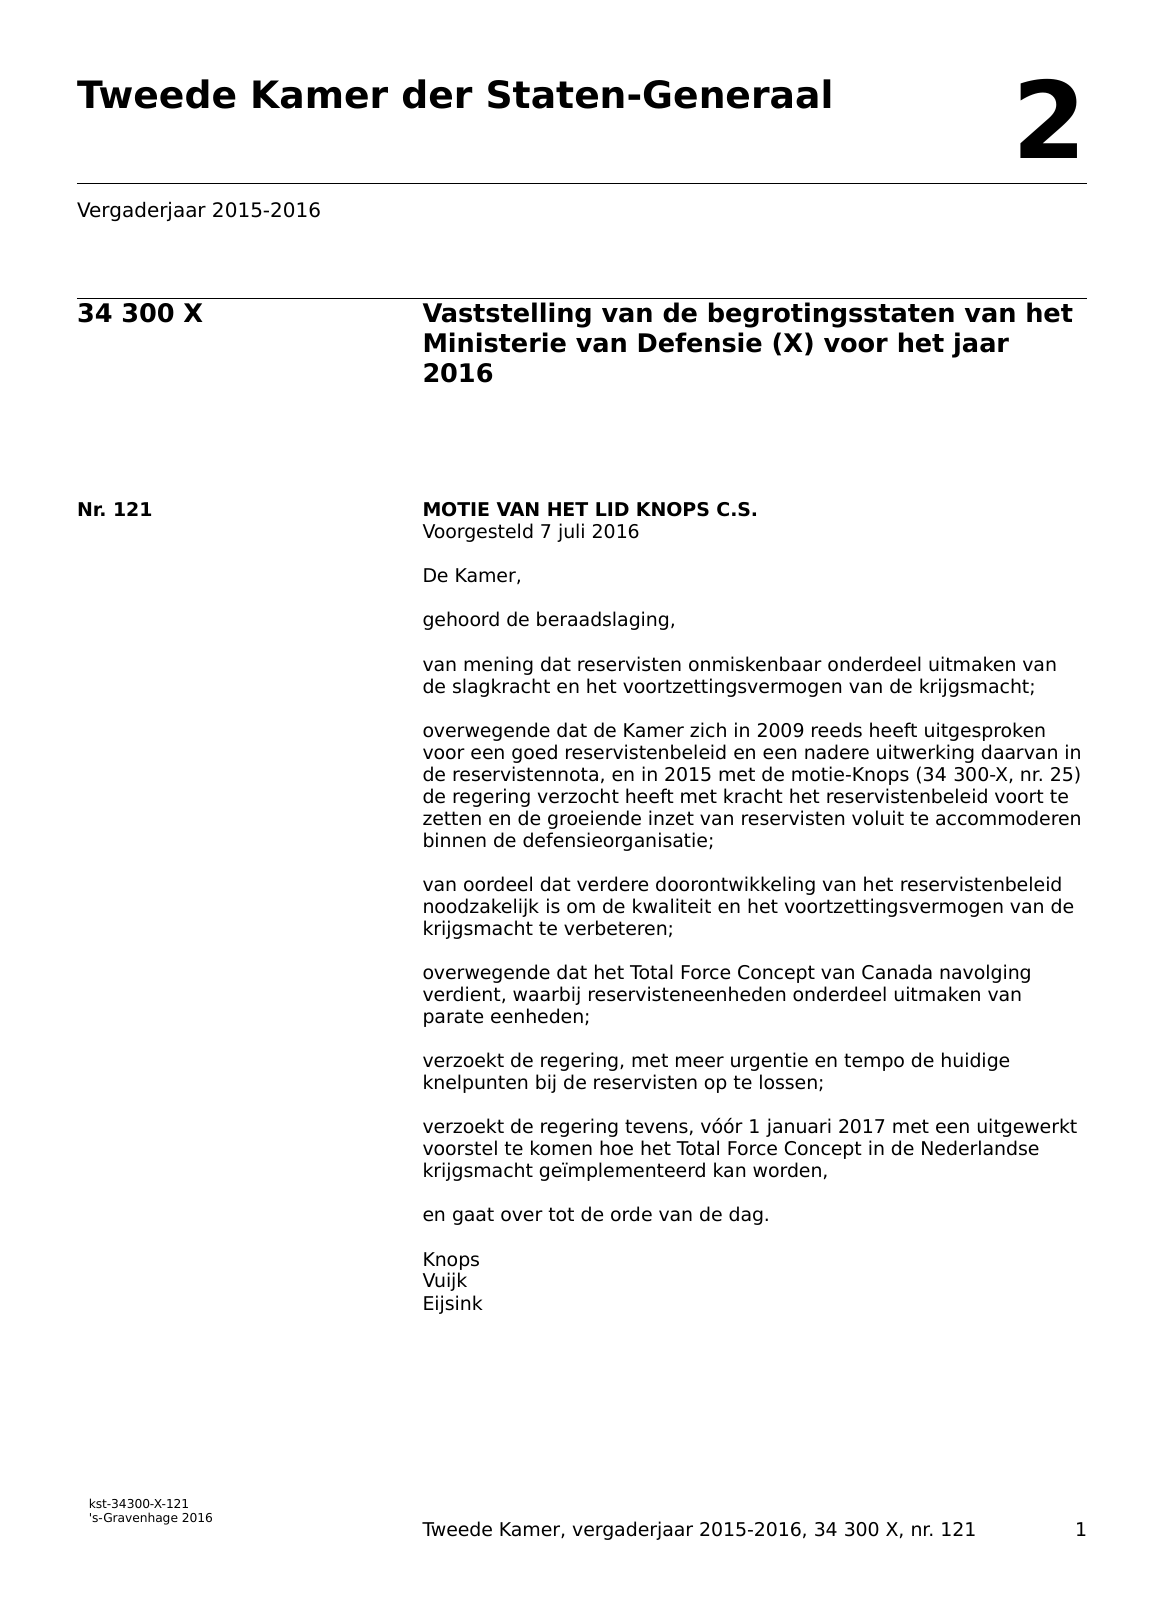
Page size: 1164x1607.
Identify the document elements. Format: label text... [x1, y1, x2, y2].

table_header 2 [886, 59, 1087, 183]
text Eijsink [422, 1292, 1087, 1314]
text De Kamer, [422, 565, 1087, 587]
text gehoord de beraadslaging, [422, 609, 1087, 631]
text verzoekt de regering, met meer urgentie en tempo de huidige knelpunten bij de reservisten op te lossen; [422, 1050, 1087, 1094]
text overwegende dat de Kamer zich in 2009 reeds heeft uitgesproken voor een goed reservistenbeleid en een nadere uitwerking daarvan in de reservistennota, en in 2015 met de motie-Knops (34 300-X, nr. 25) de regering verzocht heeft met kracht het reservistenbeleid voort te zetten en de groeiende inzet van reservisten voluit te accommoderen binnen de defensieorganisatie; [422, 720, 1087, 852]
text Vuijk [422, 1270, 1087, 1292]
table_header Tweede Kamer der Staten-Generaal [77, 59, 886, 183]
text Voorgesteld 7 juli 2016 [422, 521, 1087, 543]
subtitle Nr. 121 MOTIE VAN HET LID KNOPS C.S. [77, 499, 1087, 521]
text 's-Gravenhage 2016 [88, 1511, 323, 1525]
text kst-34300-X-121 [88, 1497, 323, 1511]
text van mening dat reservisten onmiskenbaar onderdeel uitmaken van de slagkracht en het voortzettingsvermogen van de krijgsmacht; [422, 653, 1087, 697]
text overwegende dat het Total Force Concept van Canada navolging verdient, waarbij reservisteneenheden onderdeel uitmaken van parate eenheden; [422, 962, 1087, 1028]
text verzoekt de regering tevens, vóór 1 januari 2017 met een uitgewerkt voorstel te komen hoe het Total Force Concept in de Nederlandse krijgsmacht geïmplementeerd kan worden, [422, 1116, 1087, 1182]
text en gaat over tot de orde van de dag. [422, 1204, 1087, 1226]
text van oordeel dat verdere doorontwikkeling van het reservistenbeleid noodzakelijk is om de kwaliteit en het voortzettingsvermogen van de krijgsmacht te verbeteren; [422, 874, 1087, 940]
text Knops [422, 1248, 1087, 1270]
table_cell Vergaderjaar 2015-2016 [77, 184, 1087, 298]
subtitle 34 300 X Vaststelling van de begrotingsstaten van het Ministerie van Defensie (X) voor het jaar 2016 [77, 299, 1087, 388]
